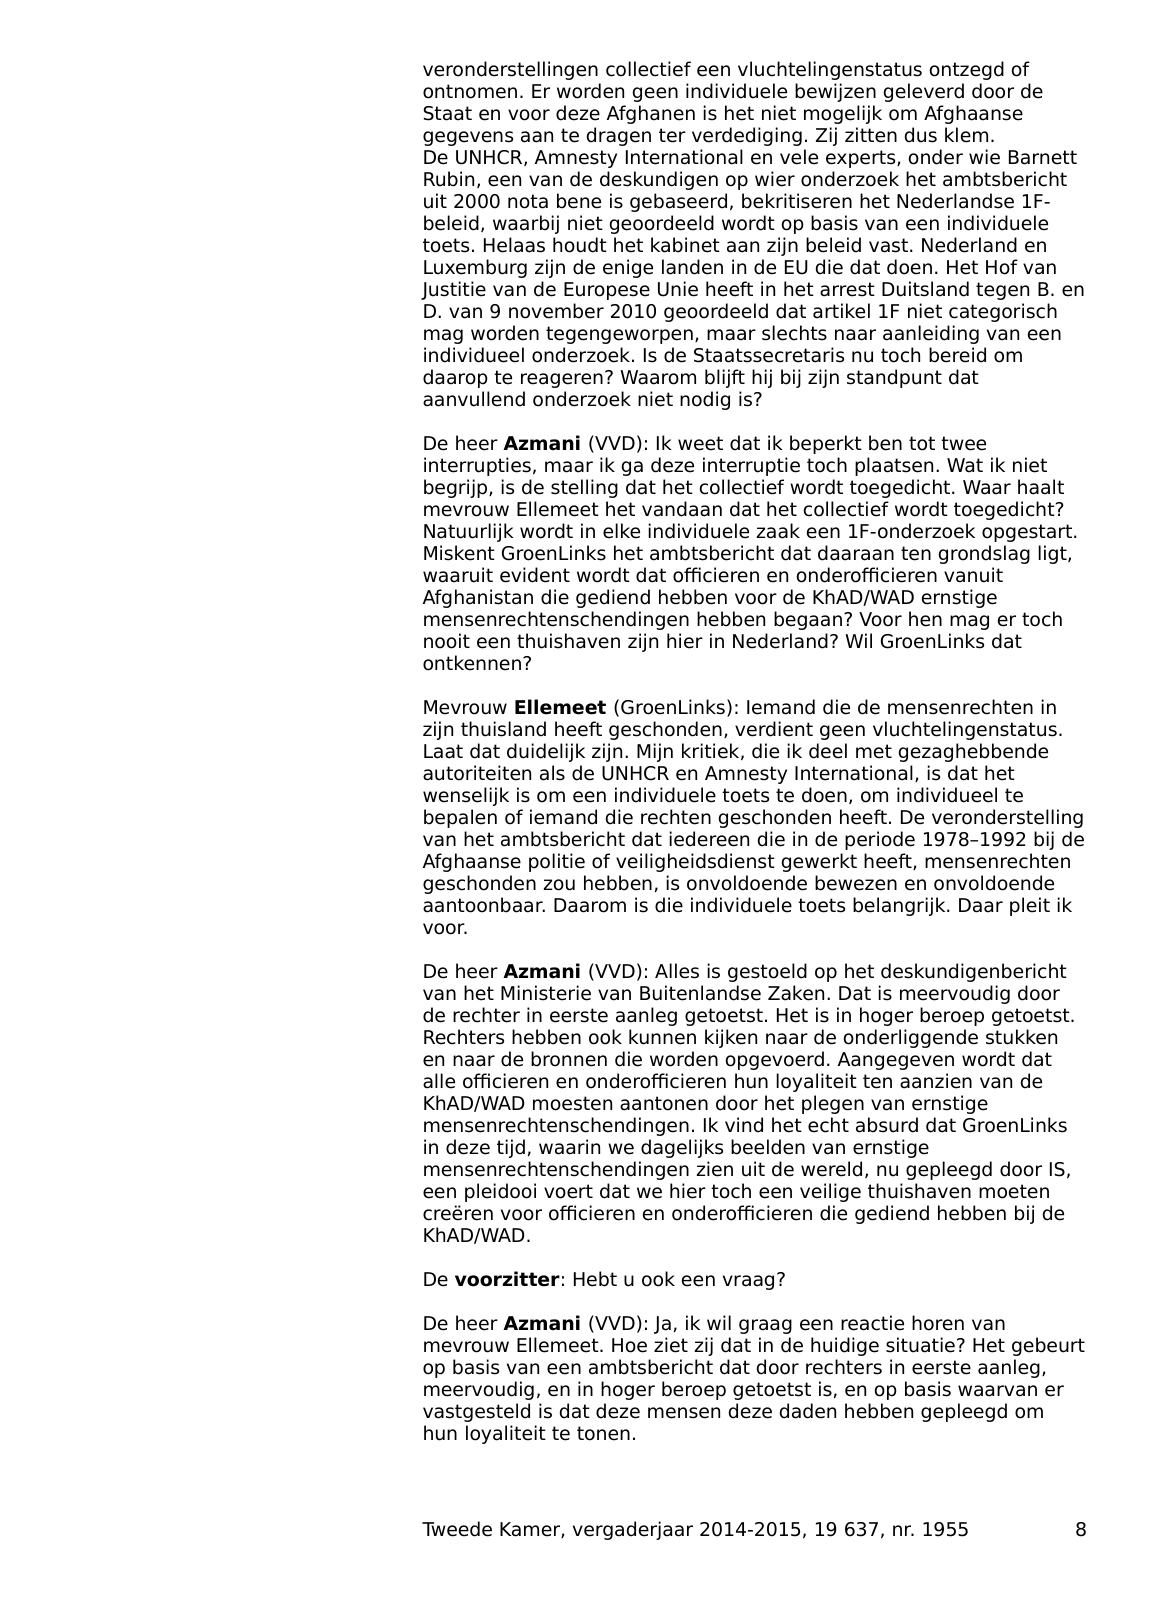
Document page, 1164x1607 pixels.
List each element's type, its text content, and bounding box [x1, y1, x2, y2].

text De heer Azmani (VVD): Ik weet dat ik beperkt ben tot twee interrupties, maar ik ga deze interruptie toch plaatsen. Wat ik niet begrijp, is de stelling dat het collectief wordt toegedicht. Waar haalt mevrouw Ellemeet het vandaan dat het collectief wordt toegedicht? Natuurlijk wordt in elke individuele zaak een 1F-onderzoek opgestart. Miskent GroenLinks het ambtsbericht dat daaraan ten grondslag ligt, waaruit evident wordt dat officieren en onderofficieren vanuit Afghanistan die gediend hebben voor de KhAD/WAD ernstige mensenrechtenschendingen hebben begaan? Voor hen mag er toch nooit een thuishaven zijn hier in Nederland? Wil GroenLinks dat ontkennen? [422, 433, 1087, 675]
text De heer Azmani (VVD): Ja, ik wil graag een reactie horen van mevrouw Ellemeet. Hoe ziet zij dat in de huidige situatie? Het gebeurt op basis van een ambtsbericht dat door rechters in eerste aanleg, meervoudig, en in hoger beroep getoetst is, en op basis waarvan er vastgesteld is dat deze mensen deze daden hebben gepleegd om hun loyaliteit te tonen. [422, 1313, 1087, 1445]
text De UNHCR, Amnesty International en vele experts, onder wie Barnett Rubin, een van de deskundigen op wier onderzoek het ambtsbericht uit 2000 nota bene is gebaseerd, bekritiseren het Nederlandse 1F-beleid, waarbij niet geoordeeld wordt op basis van een individuele toets. Helaas houdt het kabinet aan zijn beleid vast. Nederland en Luxemburg zijn de enige landen in de EU die dat doen. Het Hof van Justitie van de Europese Unie heeft in het arrest Duitsland tegen B. en D. van 9 november 2010 geoordeeld dat artikel 1F niet categorisch mag worden tegengeworpen, maar slechts naar aanleiding van een individueel onderzoek. Is de Staatssecretaris nu toch bereid om daarop te reageren? Waarom blijft hij bij zijn standpunt dat aanvullend onderzoek niet nodig is? [422, 147, 1087, 411]
text veronderstellingen collectief een vluchtelingenstatus ontzegd of ontnomen. Er worden geen individuele bewijzen geleverd door de Staat en voor deze Afghanen is het niet mogelijk om Afghaanse gegevens aan te dragen ter verdediging. Zij zitten dus klem. [422, 59, 1087, 147]
text Mevrouw Ellemeet (GroenLinks): Iemand die de mensenrechten in zijn thuisland heeft geschonden, verdient geen vluchtelingenstatus. Laat dat duidelijk zijn. Mijn kritiek, die ik deel met gezaghebbende autoriteiten als de UNHCR en Amnesty International, is dat het wenselijk is om een individuele toets te doen, om individueel te bepalen of iemand die rechten geschonden heeft. De veronderstelling van het ambtsbericht dat iedereen die in de periode 1978–1992 bij de Afghaanse politie of veiligheidsdienst gewerkt heeft, mensenrechten geschonden zou hebben, is onvoldoende bewezen en onvoldoende aantoonbaar. Daarom is die individuele toets belangrijk. Daar pleit ik voor. [422, 697, 1087, 939]
text De heer Azmani (VVD): Alles is gestoeld op het deskundigenbericht van het Ministerie van Buitenlandse Zaken. Dat is meervoudig door de rechter in eerste aanleg getoetst. Het is in hoger beroep getoetst. Rechters hebben ook kunnen kijken naar de onderliggende stukken en naar de bronnen die worden opgevoerd. Aangegeven wordt dat alle officieren en onderofficieren hun loyaliteit ten aanzien van de KhAD/WAD moesten aantonen door het plegen van ernstige mensenrechtenschendingen. Ik vind het echt absurd dat GroenLinks in deze tijd, waarin we dagelijks beelden van ernstige mensenrechtenschendingen zien uit de wereld, nu gepleegd door IS, een pleidooi voert dat we hier toch een veilige thuishaven moeten creëren voor officieren en onderofficieren die gediend hebben bij de KhAD/WAD. [422, 961, 1087, 1247]
text De voorzitter: Hebt u ook een vraag? [422, 1269, 1087, 1291]
